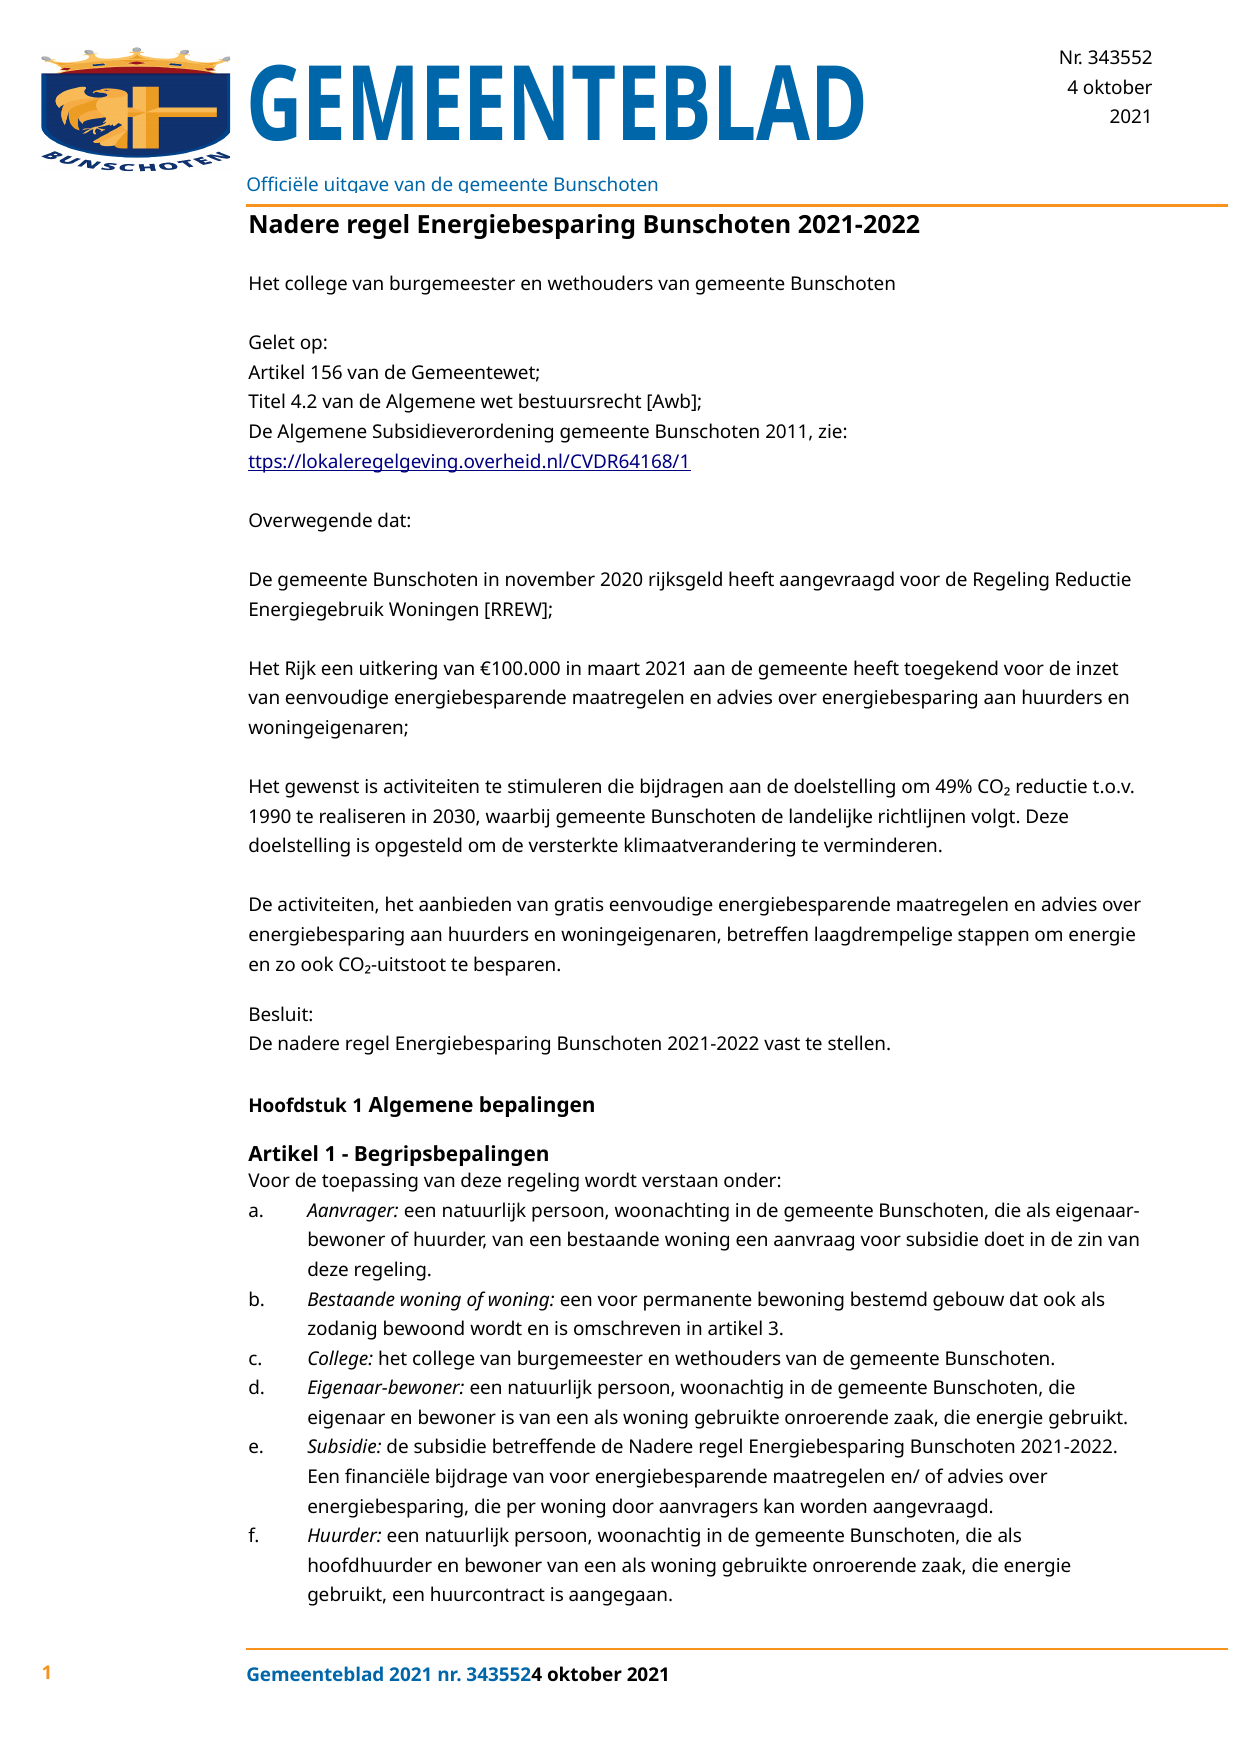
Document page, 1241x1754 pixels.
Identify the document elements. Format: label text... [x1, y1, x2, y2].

text Artikel 1 - Begripsbepalingen [248, 1139, 1152, 1167]
text Besluit: [248, 1001, 1152, 1027]
text Artikel 156 van de Gemeentewet; [248, 359, 1152, 385]
text De nadere regel Energiebesparing Bunschoten 2021-2022 vast te stellen. [248, 1031, 1152, 1056]
text ttps://lokaleregelgeving.overheid.nl/CVDR64168/1 [248, 448, 1152, 473]
text Het college van burgemeester en wethouders van gemeente Bunschoten [248, 270, 1152, 296]
list Aanvrager: een natuurlijk persoon, woonachting in de gemeente Bunschoten, die als eigenaar-bewoner of huurder, van een bestaande woning een aanvraag voor subsidie doet in de zin van deze regeling. [248, 1197, 1152, 1282]
list Bestaande woning of woning: een voor permanente bewoning bestemd gebouw dat ook als zodanig bewoond wordt en is omschreven in artikel 3. [248, 1286, 1152, 1341]
text Het gewenst is activiteiten te stimuleren die bijdragen aan de doelstelling om 49% CO₂ reductie t.o.v. 1990 te realiseren in 2030, waarbij gemeente Bunschoten de landelijke richtlijnen volgt. Deze doelstelling is opgesteld om de versterkte klimaatverandering te verminderen. [248, 773, 1152, 858]
text Nadere regel Energiebesparing Bunschoten 2021-2022 [248, 207, 1152, 241]
text De gemeente Bunschoten in november 2020 rijksgeld heeft aangevraagd voor de Regeling Reductie Energiegebruik Woningen [RREW]; [248, 566, 1152, 621]
list Huurder: een natuurlijk persoon, woonachtig in de gemeente Bunschoten, die als hoofdhuurder en bewoner van een als woning gebruikte onroerende zaak, die energie gebruikt, een huurcontract is aangegaan. [248, 1522, 1152, 1607]
text Overwegende dat: [248, 507, 1152, 533]
text Hoofdstuk 1 Algemene bepalingen [248, 1090, 1152, 1118]
text De activiteiten, het aanbieden van gratis eenvoudige energiebesparende maatregelen en advies over energiebesparing aan huurders en woningeigenaren, betreffen laagdrempelige stappen om energie en zo ook CO₂-uitstoot te besparen. [248, 892, 1152, 976]
list Subsidie: de subsidie betreffende de Nadere regel Energiebesparing Bunschoten 2021-2022. Een financiële bijdrage van voor energiebesparende maatregelen en/ of advies over energiebesparing, die per woning door aanvragers kan worden aangevraagd. [248, 1434, 1152, 1519]
text Voor de toepassing van deze regeling wordt verstaan onder: [248, 1167, 1152, 1193]
text De Algemene Subsidieverordening gemeente Bunschoten 2011, zie: [248, 418, 1152, 444]
text Titel 4.2 van de Algemene wet bestuursrecht [Awb]; [248, 389, 1152, 414]
list Eigenaar-bewoner: een natuurlijk persoon, woonachtig in de gemeente Bunschoten, die eigenaar en bewoner is van een als woning gebruikte onroerende zaak, die energie gebruikt. [248, 1374, 1152, 1430]
text Het Rijk een uitkering van €100.000 in maart 2021 aan de gemeente heeft toegekend voor de inzet van eenvoudige energiebesparende maatregelen en advies over energiebesparing aan huurders en woningeigenaren; [248, 655, 1152, 740]
picture [41, 47, 231, 172]
list College: het college van burgemeester en wethouders van de gemeente Bunschoten. [248, 1345, 1152, 1371]
text Gelet op: [248, 329, 1152, 355]
